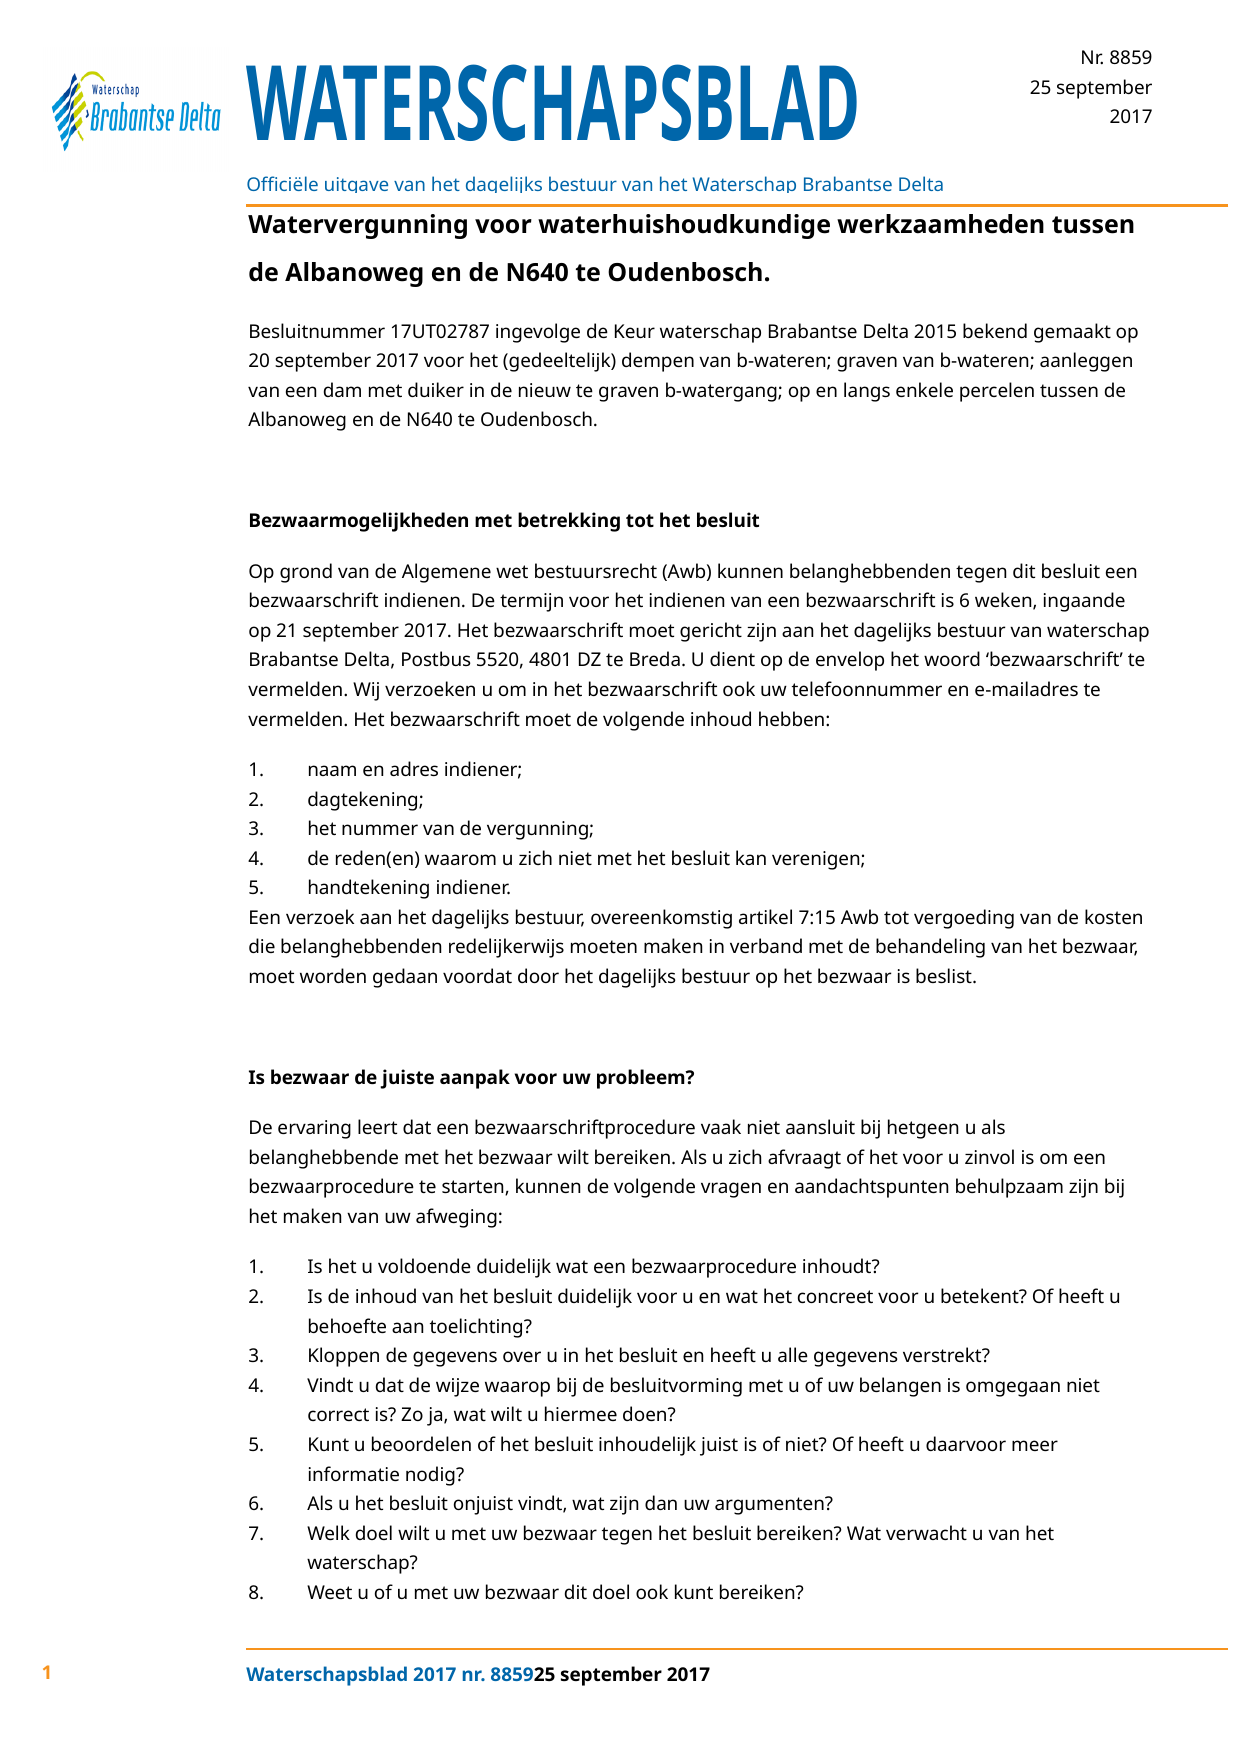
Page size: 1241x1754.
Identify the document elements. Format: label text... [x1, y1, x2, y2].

text Is bezwaar de juiste aanpak voor uw probleem? [248, 1064, 1152, 1090]
text Op grond van de Algemene wet bestuursrecht (Awb) kunnen belanghebbenden tegen dit besluit een bezwaarschrift indienen. De termijn voor het indienen van een bezwaarschrift is 6 weken, ingaande op 21 september 2017. Het bezwaarschrift moet gericht zijn aan het dagelijks bestuur van waterschap Brabantse Delta, Postbus 5520, 4801 DZ te Breda. U dient op de envelop het woord ‘bezwaarschrift’ te vermelden. Wij verzoeken u om in het bezwaarschrift ook uw telefoonnummer en e‑mailadres te vermelden. Het bezwaarschrift moet de volgende inhoud hebben: [248, 558, 1152, 732]
list de reden(en) waarom u zich niet met het besluit kan verenigen; [248, 845, 1152, 871]
list Weet u of u met uw bezwaar dit doel ook kunt bereiken? [248, 1579, 1152, 1605]
list handtekening indiener. [248, 874, 1152, 900]
text De ervaring leert dat een bezwaarschriftprocedure vaak niet aansluit bij hetgeen u als belanghebbende met het bezwaar wilt bereiken. Als u zich afvraagt of het voor u zinvol is om een bezwaarprocedure te starten, kunnen de volgende vragen en aandachtspunten behulpzaam zijn bij het maken van uw afweging: [248, 1114, 1152, 1229]
text Watervergunning voor waterhuishoudkundige werkzaamheden tussen de Albanoweg en de N640 te Oudenbosch. [248, 207, 1152, 288]
list het nummer van de vergunning; [248, 815, 1152, 841]
list Kloppen de gegevens over u in het besluit en heeft u alle gegevens verstrekt? [248, 1342, 1152, 1368]
list Als u het besluit onjuist vindt, wat zijn dan uw argumenten? [248, 1490, 1152, 1516]
list Is de inhoud van het besluit duidelijk voor u en wat het concreet voor u betekent? Of heeft u behoefte aan toelichting? [248, 1283, 1152, 1339]
picture [41, 47, 231, 172]
text Besluitnummer 17UT02787 ingevolge de Keur waterschap Brabantse Delta 2015 bekend gemaakt op 20 september 2017 voor het (gedeeltelijk) dempen van b-wateren; graven van b-wateren; aanleggen van een dam met duiker in de nieuw te graven b-watergang; op en langs enkele percelen tussen de Albanoweg en de N640 te Oudenbosch. [248, 318, 1152, 432]
list Kunt u beoordelen of het besluit inhoudelijk juist is of niet? Of heeft u daarvoor meer informatie nodig? [248, 1431, 1152, 1487]
list naam en adres indiener; [248, 756, 1152, 782]
list dagtekening; [248, 786, 1152, 812]
list Is het u voldoende duidelijk wat een bezwaarprocedure inhoudt? [248, 1254, 1152, 1279]
text Bezwaarmogelijkheden met betrekking tot het besluit [248, 507, 1152, 533]
list Vindt u dat de wijze waarop bij de besluitvorming met u of uw belangen is omgegaan niet correct is? Zo ja, wat wilt u hiermee doen? [248, 1372, 1152, 1427]
list Welk doel wilt u met uw bezwaar tegen het besluit bereiken? Wat verwacht u van het waterschap? [248, 1520, 1152, 1575]
text Een verzoek aan het dagelijks bestuur, overeenkomstig artikel 7:15 Awb tot vergoeding van de kosten die belanghebbenden redelijkerwijs moeten maken in verband met de behandeling van het bezwaar, moet worden gedaan voordat door het dagelijks bestuur op het bezwaar is beslist. [248, 904, 1152, 989]
